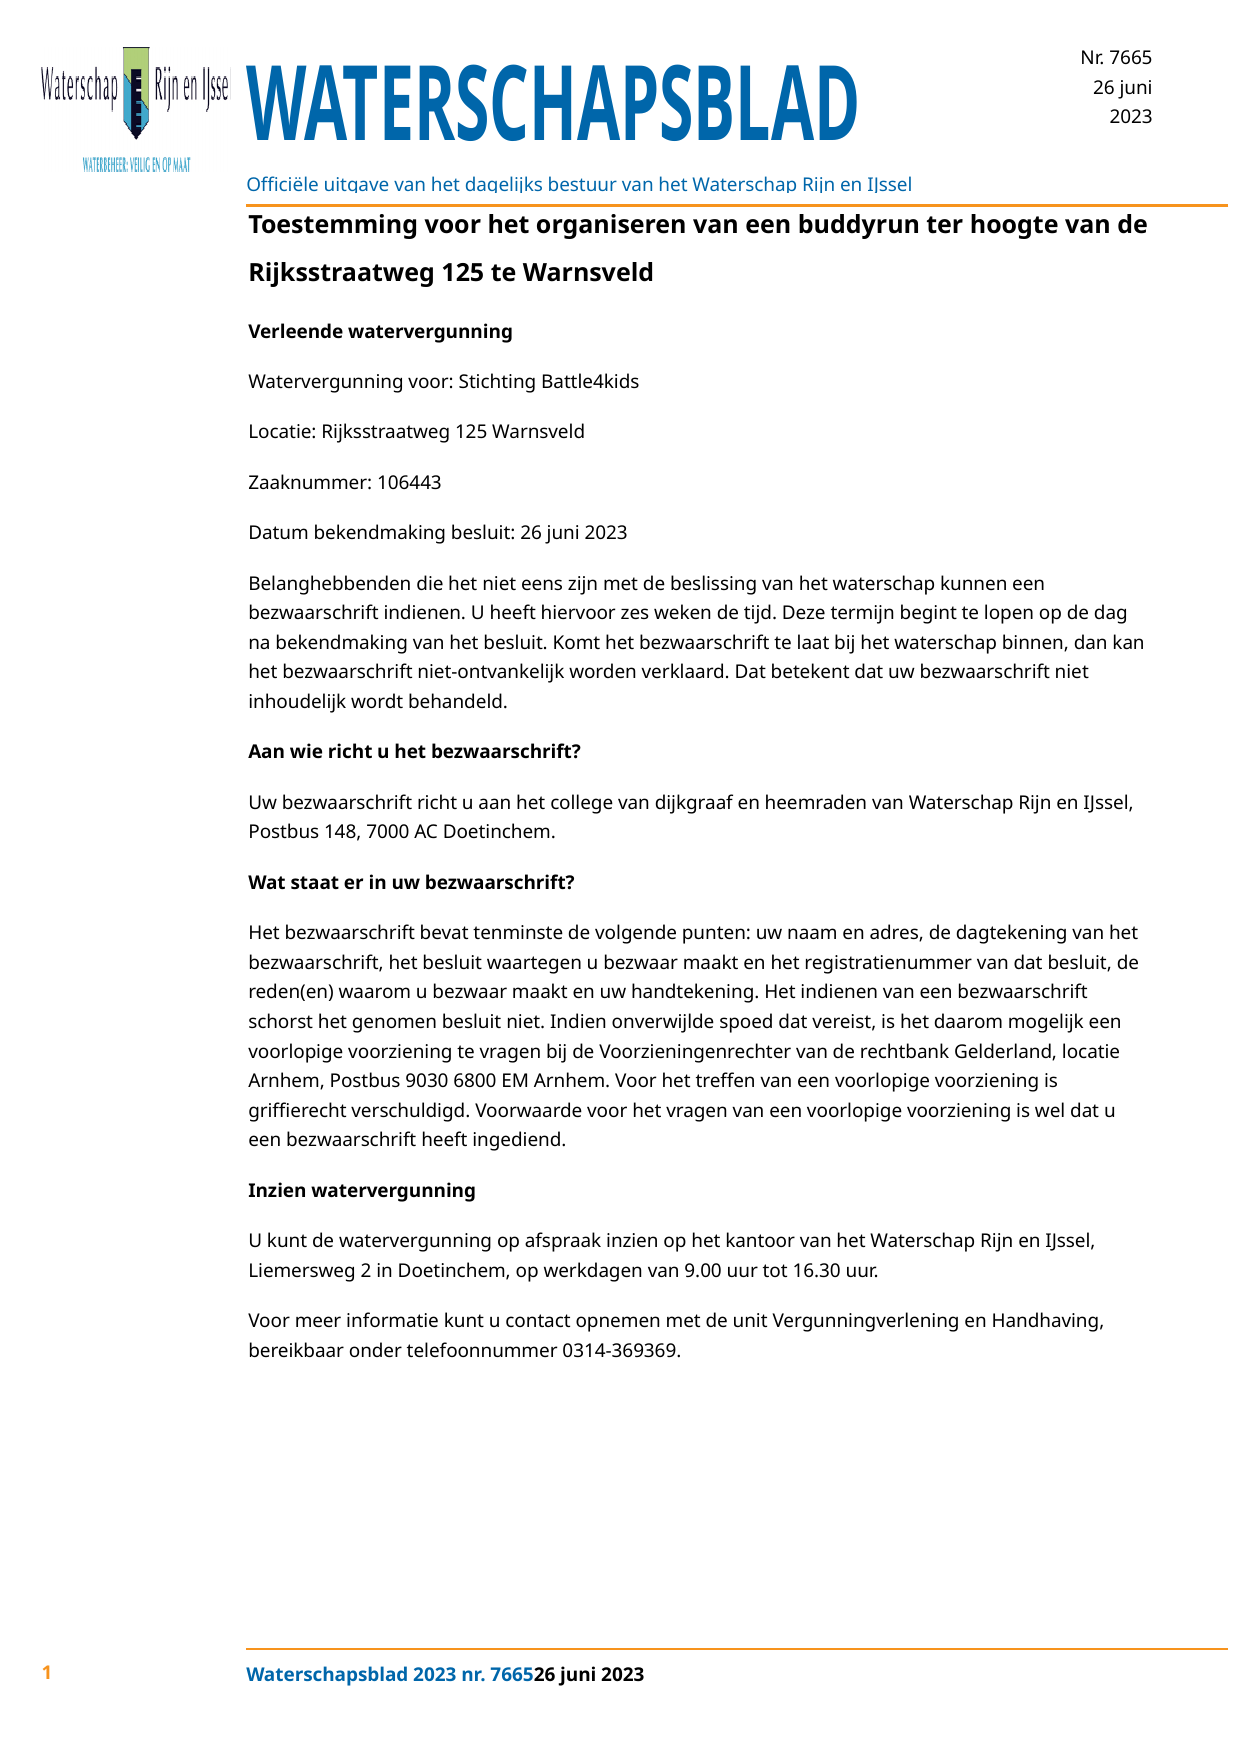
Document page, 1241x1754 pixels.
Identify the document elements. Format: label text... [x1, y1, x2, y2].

text Wat staat er in uw bezwaarschrift? [248, 869, 1152, 895]
text Uw bezwaarschrift richt u aan het college van dijkgraaf en heemraden van Waterschap Rijn en IJssel, Postbus 148, 7000 AC Doetinchem. [248, 789, 1152, 844]
text Toestemming voor het organiseren van een buddyrun ter hoogte van de Rijksstraatweg 125 te Warnsveld [248, 207, 1152, 288]
text Belanghebbenden die het niet eens zijn met de beslissing van het waterschap kunnen een bezwaarschrift indienen. U heeft hiervoor zes weken de tijd. Deze termijn begint te lopen op de dag na bekendmaking van het besluit. Komt het bezwaarschrift te laat bij het waterschap binnen, dan kan het bezwaarschrift niet-ontvankelijk worden verklaard. Dat betekent dat uw bezwaarschrift niet inhoudelijk wordt behandeld. [248, 570, 1152, 714]
text Inzien watervergunning [248, 1177, 1152, 1203]
text Watervergunning voor: Stichting Battle4kids [248, 368, 1152, 394]
text Aan wie richt u het bezwaarschrift? [248, 739, 1152, 764]
text Datum bekendmaking besluit: 26 juni 2023 [248, 519, 1152, 545]
text U kunt de watervergunning op afspraak inzien op het kantoor van het Waterschap Rijn en IJssel, Liemersweg 2 in Doetinchem, op werkdagen van 9.00 uur tot 16.30 uur. [248, 1227, 1152, 1283]
text Zaaknummer: 106443 [248, 469, 1152, 495]
text Voor meer informatie kunt u contact opnemen met de unit Vergunningverlening en Handhaving, bereikbaar onder telefoonnummer 0314-369369. [248, 1307, 1152, 1363]
text Locatie: Rijksstraatweg 125 Warnsveld [248, 419, 1152, 444]
text Het bezwaarschrift bevat tenminste de volgende punten: uw naam en adres, de dagtekening van het bezwaarschrift, het besluit waartegen u bezwaar maakt en het registratienummer van dat besluit, de reden(en) waarom u bezwaar maakt en uw handtekening. Het indienen van een bezwaarschrift schorst het genomen besluit niet. Indien onverwijlde spoed dat vereist, is het daarom mogelijk een voorlopige voorziening te vragen bij de Voorzieningenrechter van de rechtbank Gelderland, locatie Arnhem, Postbus 9030 6800 EM Arnhem. Voor het treffen van een voorlopige voorziening is griffierecht verschuldigd. Voorwaarde voor het vragen van een voorlopige voorziening is wel dat u een bezwaarschrift heeft ingediend. [248, 919, 1152, 1152]
text Verleende watervergunning [248, 318, 1152, 344]
picture [41, 47, 231, 172]
